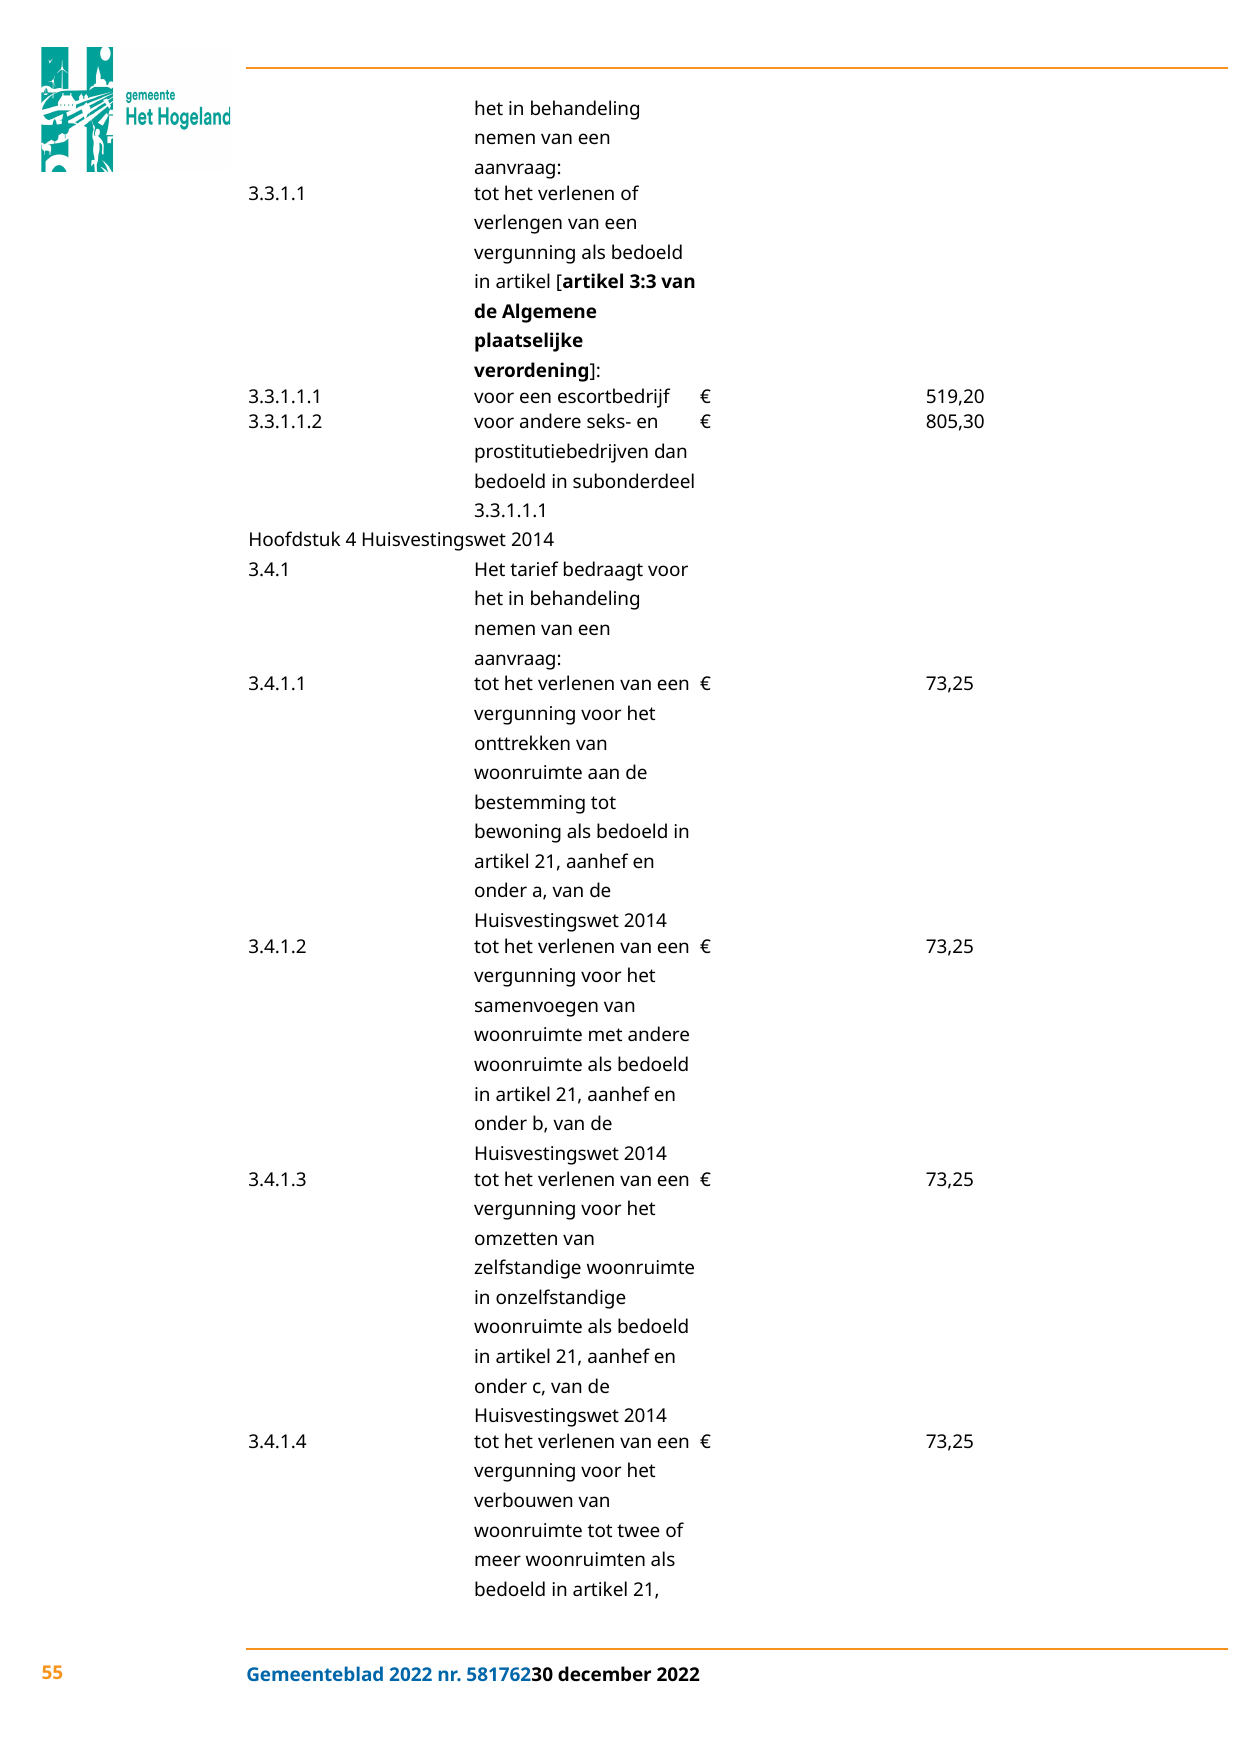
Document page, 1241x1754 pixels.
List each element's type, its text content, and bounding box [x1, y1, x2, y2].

table_cell 519,20 [926, 383, 1152, 409]
table_cell 3.3.1.1.2 [248, 409, 474, 523]
table_cell 3.4.1.3 [248, 1166, 474, 1428]
table_cell tot het verlenen van een vergunning voor het samenvoegen van woonruimte met andere woonruimte als bedoeld in artikel 21, aanhef en onder b, van de Huisvestingswet 2014 [474, 933, 700, 1166]
text Hoofdstuk 4 Huisvestingswet 2014 [248, 526, 1152, 552]
table_cell € [700, 1166, 926, 1428]
table_cell 3.4.1.2 [248, 933, 474, 1166]
table_header [700, 556, 926, 671]
table_cell tot het verlenen van een vergunning voor het onttrekken van woonruimte aan de bestemming tot bewoning als bedoeld in artikel 21, aanhef en onder a, van de Huisvestingswet 2014 [474, 671, 700, 933]
table_header Het tarief bedraagt voor het in behandeling nemen van een aanvraag: [474, 556, 700, 671]
table_header 3.4.1 [248, 556, 474, 671]
table_cell 805,30 [926, 409, 1152, 523]
table_cell 73,25 [926, 671, 1152, 933]
table_cell [926, 180, 1152, 383]
table_cell € [700, 933, 926, 1166]
table_cell € [700, 671, 926, 933]
table_cell 3.3.1.1.1 [248, 383, 474, 409]
table_cell 3.4.1.1 [248, 671, 474, 933]
table_header het in behandeling nemen van een aanvraag: [474, 95, 700, 180]
picture [41, 47, 231, 172]
table_cell tot het verlenen van een vergunning voor het omzetten van zelfstandige woonruimte in onzelfstandige woonruimte als bedoeld in artikel 21, aanhef en onder c, van de Huisvestingswet 2014 [474, 1166, 700, 1428]
table_cell € [700, 409, 926, 523]
table_cell tot het verlenen of verlengen van een vergunning als bedoeld in artikel [artikel 3:3 van de Algemene plaatselijke verordening]: [474, 180, 700, 383]
table_cell 3.4.1.4 [248, 1428, 474, 1602]
table_header [926, 95, 1152, 180]
table_cell 73,25 [926, 1428, 1152, 1602]
table_cell € [700, 1428, 926, 1602]
table_cell [700, 180, 926, 383]
table_cell voor andere seks- en prostitutiebedrijven dan bedoeld in subonderdeel 3.3.1.1.1 [474, 409, 700, 523]
table_cell 73,25 [926, 1166, 1152, 1428]
table_cell tot het verlenen van een vergunning voor het verbouwen van woonruimte tot twee of meer woonruimten als bedoeld in artikel 21, [474, 1428, 700, 1602]
table_header [248, 95, 474, 180]
table_cell € [700, 383, 926, 409]
table_cell voor een escortbedrijf [474, 383, 700, 409]
table_cell 73,25 [926, 933, 1152, 1166]
table_cell 3.3.1.1 [248, 180, 474, 383]
table_header [926, 556, 1152, 671]
table_header [700, 95, 926, 180]
